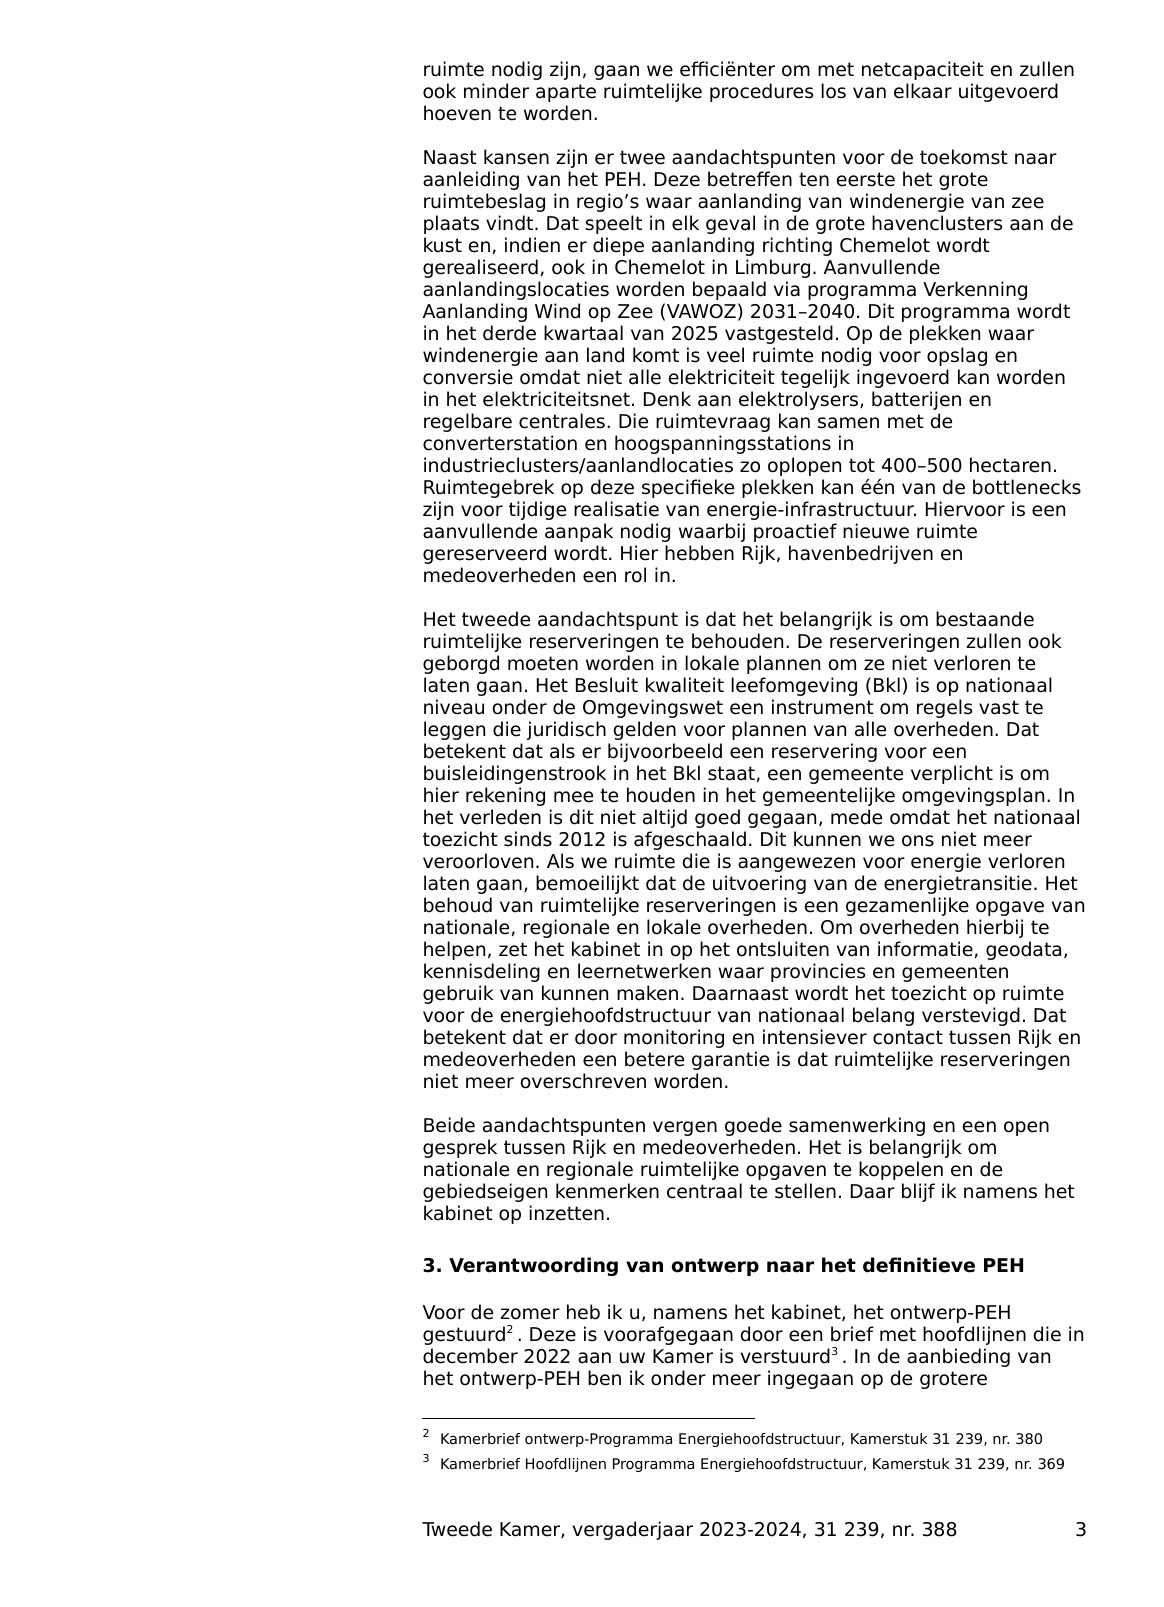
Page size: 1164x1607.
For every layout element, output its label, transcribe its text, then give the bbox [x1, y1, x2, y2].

text Kamerbrief Hoofdlijnen Programma Energiehoofdstructuur, Kamerstuk 31 239, nr. 369 [422, 1452, 1087, 1474]
text Beide aandachtspunten vergen goede samenwerking en een open gesprek tussen Rijk en medeoverheden. Het is belangrijk om nationale en regionale ruimtelijke opgaven te koppelen en de gebiedseigen kenmerken centraal te stellen. Daar blijf ik namens het kabinet op inzetten. [422, 1115, 1087, 1224]
text Naast kansen zijn er twee aandachtspunten voor de toekomst naar aanleiding van het PEH. Deze betreffen ten eerste het grote ruimtebeslag in regio’s waar aanlanding van windenergie van zee plaats vindt. Dat speelt in elk geval in de grote havenclusters aan de kust en, indien er diepe aanlanding richting Chemelot wordt gerealiseerd, ook in Chemelot in Limburg. Aanvullende aanlandingslocaties worden bepaald via programma Verkenning Aanlanding Wind op Zee (VAWOZ) 2031–2040. Dit programma wordt in het derde kwartaal van 2025 vastgesteld. Op de plekken waar windenergie aan land komt is veel ruimte nodig voor opslag en conversie omdat niet alle elektriciteit tegelijk ingevoerd kan worden in het elektriciteitsnet. Denk aan elektrolysers, batterijen en regelbare centrales. Die ruimtevraag kan samen met de converterstation en hoogspanningsstations in industrieclusters/aanlandlocaties zo oplopen tot 400–500 hectaren. Ruimtegebrek op deze specifieke plekken kan één van de bottlenecks zijn voor tijdige realisatie van energie-infrastructuur. Hiervoor is een aanvullende aanpak nodig waarbij proactief nieuwe ruimte gereserveerd wordt. Hier hebben Rijk, havenbedrijven en medeoverheden een rol in. [422, 147, 1087, 587]
text Het tweede aandachtspunt is dat het belangrijk is om bestaande ruimtelijke reserveringen te behouden. De reserveringen zullen ook geborgd moeten worden in lokale plannen om ze niet verloren te laten gaan. Het Besluit kwaliteit leefomgeving (Bkl) is op nationaal niveau onder de Omgevingswet een instrument om regels vast te leggen die juridisch gelden voor plannen van alle overheden. Dat betekent dat als er bijvoorbeeld een reservering voor een buisleidingenstrook in het Bkl staat, een gemeente verplicht is om hier rekening mee te houden in het gemeentelijke omgevingsplan. In het verleden is dit niet altijd goed gegaan, mede omdat het nationaal toezicht sinds 2012 is afgeschaald. Dit kunnen we ons niet meer veroorloven. Als we ruimte die is aangewezen voor energie verloren laten gaan, bemoeilijkt dat de uitvoering van de energietransitie. Het behoud van ruimtelijke reserveringen is een gezamenlijke opgave van nationale, regionale en lokale overheden. Om overheden hierbij te helpen, zet het kabinet in op het ontsluiten van informatie, geodata, kennisdeling en leernetwerken waar provincies en gemeenten gebruik van kunnen maken. Daarnaast wordt het toezicht op ruimte voor de energiehoofdstructuur van nationaal belang verstevigd. Dat betekent dat er door monitoring en intensiever contact tussen Rijk en medeoverheden een betere garantie is dat ruimtelijke reserveringen niet meer overschreven worden. [422, 609, 1087, 1092]
text ruimte nodig zijn, gaan we efficiënter om met netcapaciteit en zullen ook minder aparte ruimtelijke procedures los van elkaar uitgevoerd hoeven te worden. [422, 59, 1087, 125]
text Voor de zomer heb ik u, namens het kabinet, het ontwerp-PEH gestuurd. Deze is voorafgegaan door een brief met hoofdlijnen die in december 2022 aan uw Kamer is verstuurd. In de aanbieding van het ontwerp-PEH ben ik onder meer ingegaan op de grotere [422, 1302, 1087, 1389]
text Kamerbrief ontwerp-Programma Energiehoofdstructuur, Kamerstuk 31 239, nr. 380 [422, 1427, 1087, 1449]
subtitle 3. Verantwoording van ontwerp naar het definitieve PEH [422, 1254, 1087, 1277]
